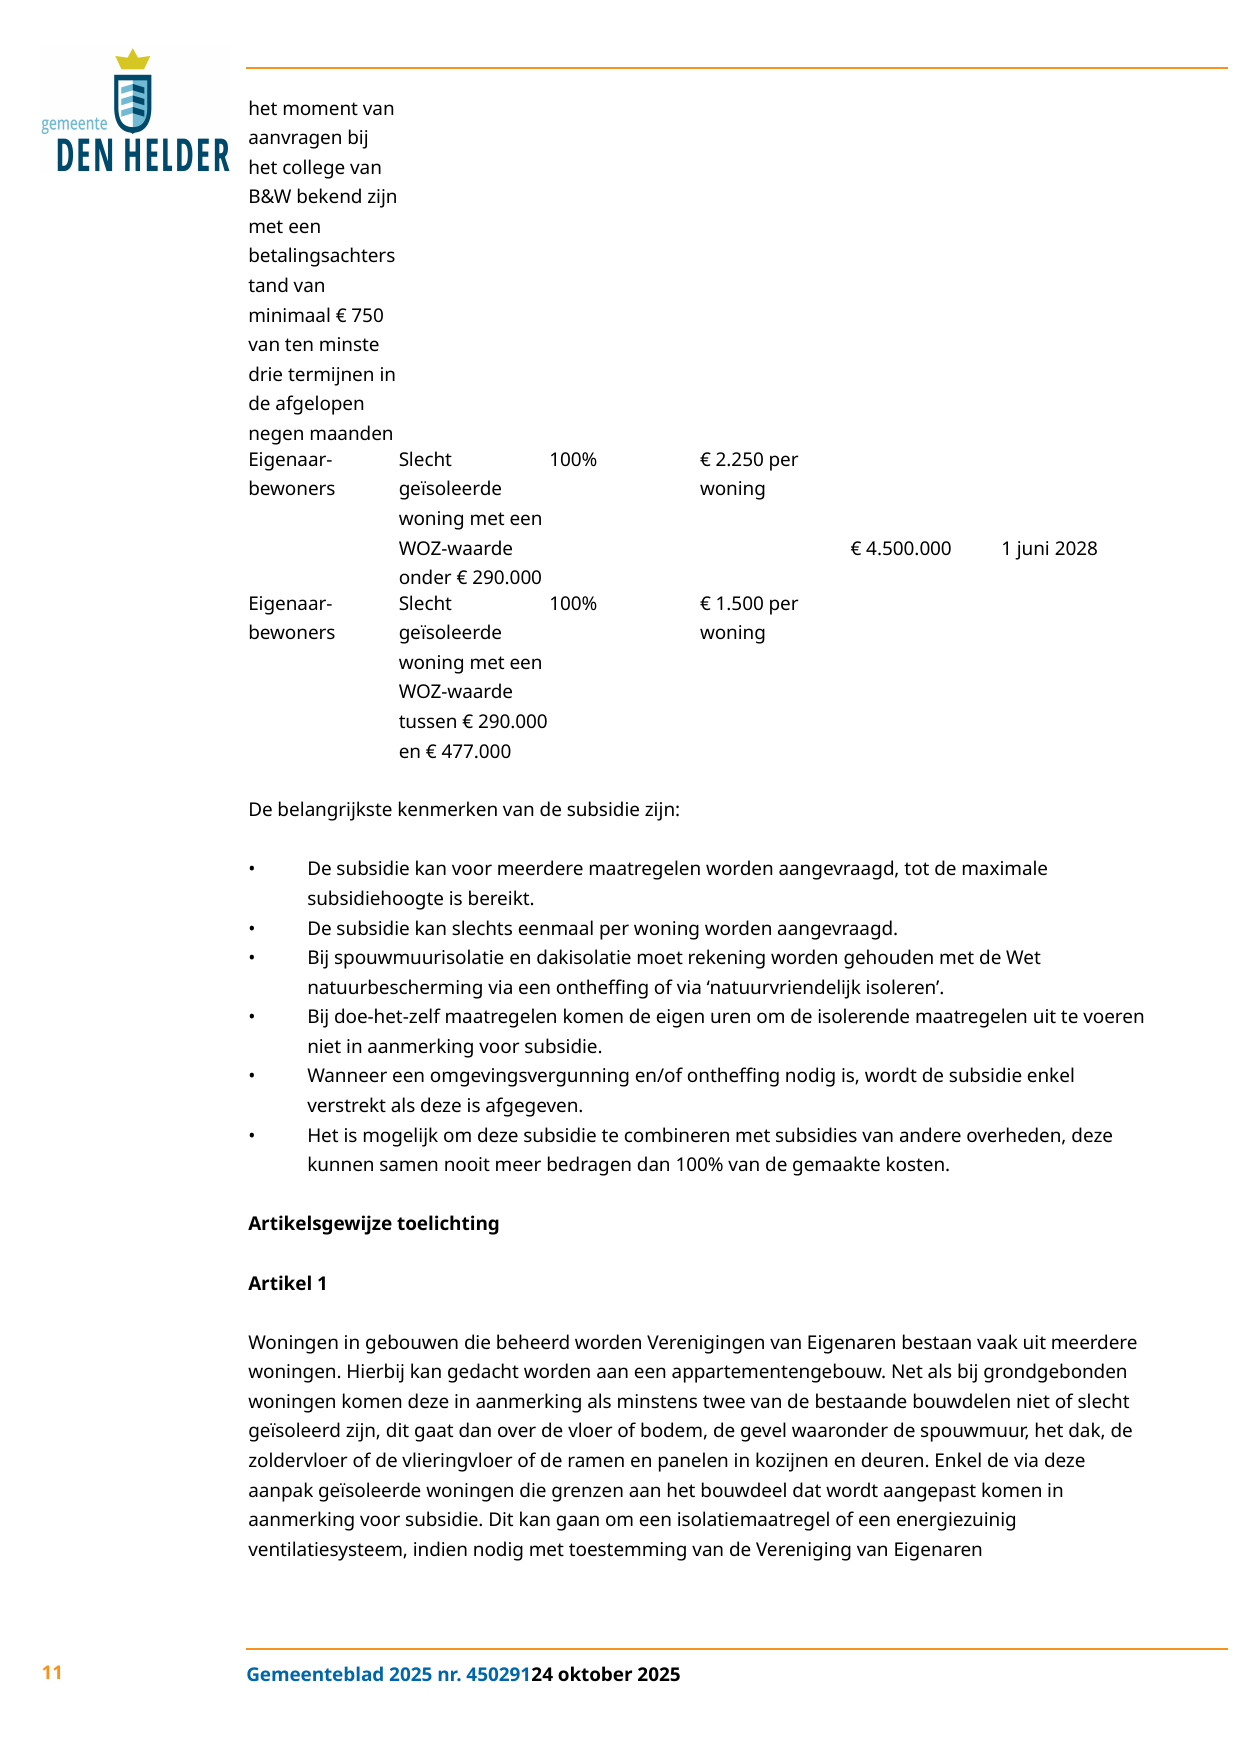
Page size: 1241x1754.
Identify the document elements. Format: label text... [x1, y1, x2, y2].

picture [182, 144, 187, 165]
table_cell € 2.250 per woning [700, 446, 850, 590]
table_cell € 1.500 per woning [700, 590, 850, 764]
table_cell Slecht geïsoleerde woning met een WOZ-waarde onder € 290.000 [399, 446, 549, 590]
table_cell Eigenaar- bewoners [248, 590, 398, 764]
table_cell 100% [549, 446, 700, 590]
list De subsidie kan slechts eenmaal per woning worden aangevraagd. [248, 915, 1152, 941]
table_cell € 4.500.000 [850, 446, 1001, 764]
table_cell 1 juni 2028 [1001, 446, 1152, 764]
text Artikelsgewijze toelichting [248, 1211, 1152, 1236]
list Het is mogelijk om deze subsidie te combineren met subsidies van andere overheden, deze kunnen samen nooit meer bedragen dan 100% van de gemaakte kosten. [248, 1122, 1152, 1177]
table_cell Eigenaar-bewoners [248, 446, 398, 590]
picture [220, 160, 224, 172]
picture [130, 157, 135, 172]
table_cell [850, 95, 1001, 446]
list Wanneer een omgevingsvergunning en/of ontheffing nodig is, wordt de subsidie enkel verstrekt als deze is afgegeven. [248, 1063, 1152, 1118]
picture [100, 154, 106, 172]
table_cell 100% [549, 590, 700, 764]
table_cell [1001, 95, 1152, 446]
text De belangrijkste kenmerken van de subsidie zijn: [248, 796, 1152, 822]
table_cell het moment van aanvragen bij het college van B&W bekend zijn met een betalingsachterstand van minimaal € 750 van ten minste drie termijnen in de afgelopen negen maanden [248, 95, 398, 446]
text Artikel 1 [248, 1270, 1152, 1296]
list De subsidie kan voor meerdere maatregelen worden aangevraagd, tot de maximale subsidiehoogte is bereikt. [248, 856, 1152, 911]
table_cell Slecht geïsoleerde woning met een WOZ-waarde tussen € 290.000 en € 477.000 [399, 590, 549, 764]
list Bij doe-het-zelf maatregelen komen de eigen uren om de isolerende maatregelen uit te voeren niet in aanmerking voor subsidie. [248, 1003, 1152, 1059]
picture [63, 144, 68, 165]
table_cell [700, 95, 850, 446]
text Woningen in gebouwen die beheerd worden Verenigingen van Eigenaren bestaan vaak uit meerdere woningen. Hierbij kan gedacht worden aan een appartementengebouw. Net als bij grondgebonden woningen komen deze in aanmerking als minstens twee van de bestaande bouwdelen niet of slecht geïsoleerd zijn, dit gaat dan over de vloer of bodem, de gevel waaronder de spouwmuur, het dak, de zoldervloer of de vlieringvloer of de ramen en panelen in kozijnen en deuren. Enkel de via deze aanpak geïsoleerde woningen die grenzen aan het bouwdeel dat wordt aangepast komen in aanmerking voor subsidie. Dit kan gaan om een isolatiemaatregel of een energiezuinig ventilatiesysteem, indien nodig met toestemming van de Vereniging van Eigenaren [248, 1329, 1152, 1562]
picture [41, 47, 231, 172]
table_cell [399, 95, 549, 446]
table_cell [549, 95, 700, 446]
list Bij spouwmuurisolatie en dakisolatie moet rekening worden gehouden met de Wet natuurbescherming via een ontheffing of via ‘natuurvriendelijk isoleren’. [248, 944, 1152, 1000]
